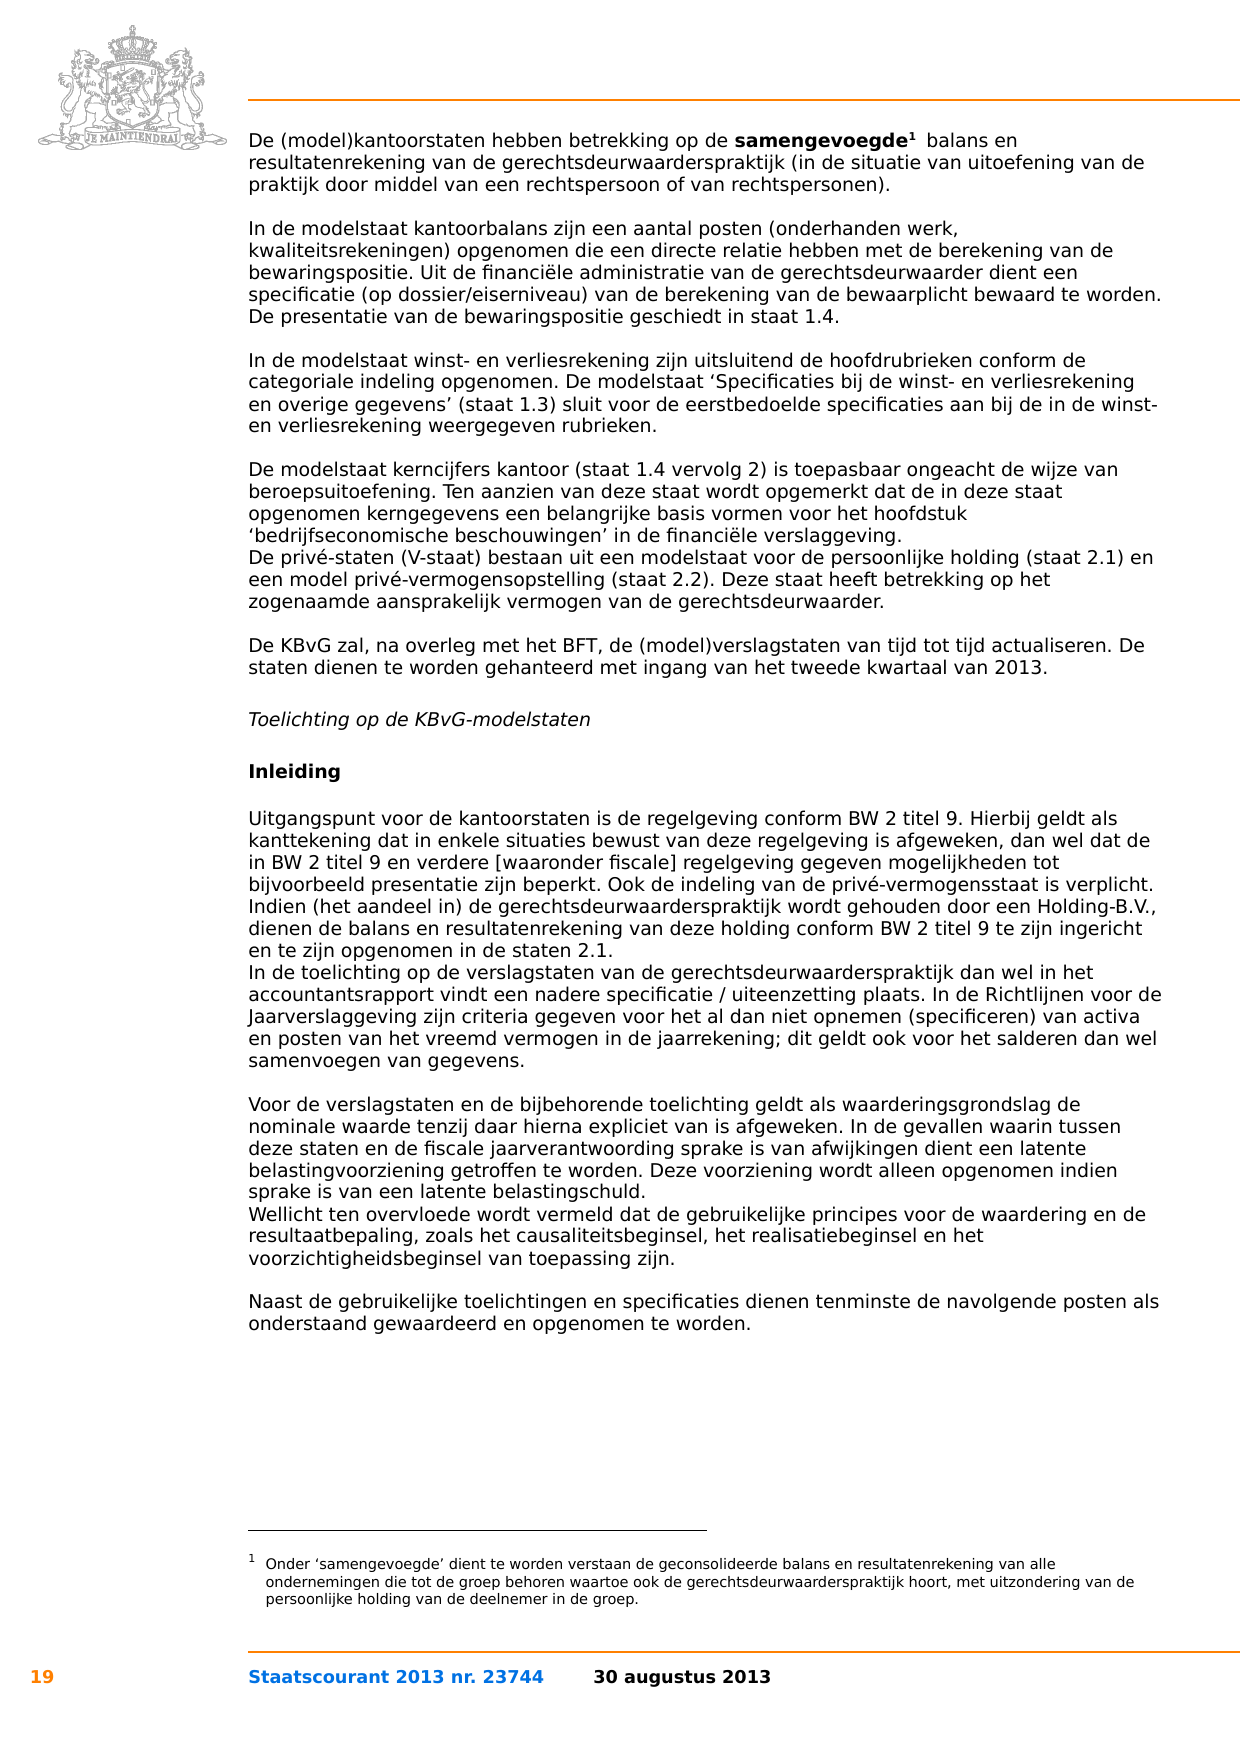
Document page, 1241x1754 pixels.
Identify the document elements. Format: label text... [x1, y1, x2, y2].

subtitle Inleiding [248, 761, 1163, 783]
text In de modelstaat winst- en verliesrekening zijn uitsluitend de hoofdrubrieken conform de categoriale indeling opgenomen. De modelstaat ‘Specificaties bij de winst- en verliesrekening en overige gegevens’ (staat 1.3) sluit voor de eerstbedoelde specificaties aan bij de in de winst- en verliesrekening weergegeven rubrieken. [248, 349, 1163, 437]
subtitle Toelichting op de KBvG-modelstaten [248, 709, 1163, 731]
picture [38, 25, 227, 150]
text In de modelstaat kantoorbalans zijn een aantal posten (onderhanden werk, kwaliteitsrekeningen) opgenomen die een directe relatie hebben met de berekening van de bewaringspositie. Uit de financiële administratie van de gerechtsdeurwaarder dient een specificatie (op dossier/eiserniveau) van de berekening van de bewaarplicht bewaard te worden. De presentatie van de bewaringspositie geschiedt in staat 1.4. [248, 218, 1163, 328]
text Naast de gebruikelijke toelichtingen en specificaties dienen tenminste de navolgende posten als onderstaand gewaardeerd en opgenomen te worden. [248, 1291, 1163, 1335]
text Voor de verslagstaten en de bijbehorende toelichting geldt als waarderingsgrondslag de nominale waarde tenzij daar hierna expliciet van is afgeweken. In de gevallen waarin tussen deze staten en de fiscale jaarverantwoording sprake is van afwijkingen dient een latente belastingvoorziening getroffen te worden. Deze voorziening wordt alleen opgenomen indien sprake is van een latente belastingschuld. [248, 1093, 1163, 1203]
text De (model)kantoorstaten hebben betrekking op de samengevoegde balans en resultatenrekening van de gerechtsdeurwaarderspraktijk (in de situatie van uitoefening van de praktijk door middel van een rechtspersoon of van rechtspersonen). [248, 130, 1163, 196]
text Wellicht ten overvloede wordt vermeld dat de gebruikelijke principes voor de waardering en de resultaatbepaling, zoals het causaliteitsbeginsel, het realisatiebeginsel en het voorzichtigheidsbeginsel van toepassing zijn. [248, 1203, 1163, 1269]
text Uitgangspunt voor de kantoorstaten is de regelgeving conform BW 2 titel 9. Hierbij geldt als kanttekening dat in enkele situaties bewust van deze regelgeving is afgeweken, dan wel dat de in BW 2 titel 9 en verdere [waaronder fiscale] regelgeving gegeven mogelijkheden tot bijvoorbeeld presentatie zijn beperkt. Ook de indeling van de privé-vermogensstaat is verplicht. Indien (het aandeel in) de gerechtsdeurwaarderspraktijk wordt gehouden door een Holding-B.V., dienen de balans en resultatenrekening van deze holding conform BW 2 titel 9 te zijn ingericht en te zijn opgenomen in de staten 2.1. [248, 808, 1163, 962]
text De privé-staten (V-staat) bestaan uit een modelstaat voor de persoonlijke holding (staat 2.1) en een model privé-vermogensopstelling (staat 2.2). Deze staat heeft betrekking op het zogenaamde aansprakelijk vermogen van de gerechtsdeurwaarder. [248, 547, 1163, 613]
text Onder ‘samengevoegde’ dient te worden verstaan de geconsolideerde balans en resultatenrekening van alle ondernemingen die tot de groep behoren waartoe ook de gerechtsdeurwaarderspraktijk hoort, met uitzondering van de persoonlijke holding van de deelnemer in de groep. [248, 1552, 1163, 1608]
text De KBvG zal, na overleg met het BFT, de (model)verslagstaten van tijd tot tijd actualiseren. De staten dienen te worden gehanteerd met ingang van het tweede kwartaal van 2013. [248, 635, 1163, 679]
text De modelstaat kerncijfers kantoor (staat 1.4 vervolg 2) is toepasbaar ongeacht de wijze van beroepsuitoefening. Ten aanzien van deze staat wordt opgemerkt dat de in deze staat opgenomen kerngegevens een belangrijke basis vormen voor het hoofdstuk ‘bedrijfseconomische beschouwingen’ in de financiële verslaggeving. [248, 459, 1163, 547]
text In de toelichting op de verslagstaten van de gerechtsdeurwaarderspraktijk dan wel in het accountantsrapport vindt een nadere specificatie / uiteenzetting plaats. In de Richtlijnen voor de Jaarverslaggeving zijn criteria gegeven voor het al dan niet opnemen (specificeren) van activa en posten van het vreemd vermogen in de jaarrekening; dit geldt ook voor het salderen dan wel samenvoegen van gegevens. [248, 962, 1163, 1072]
